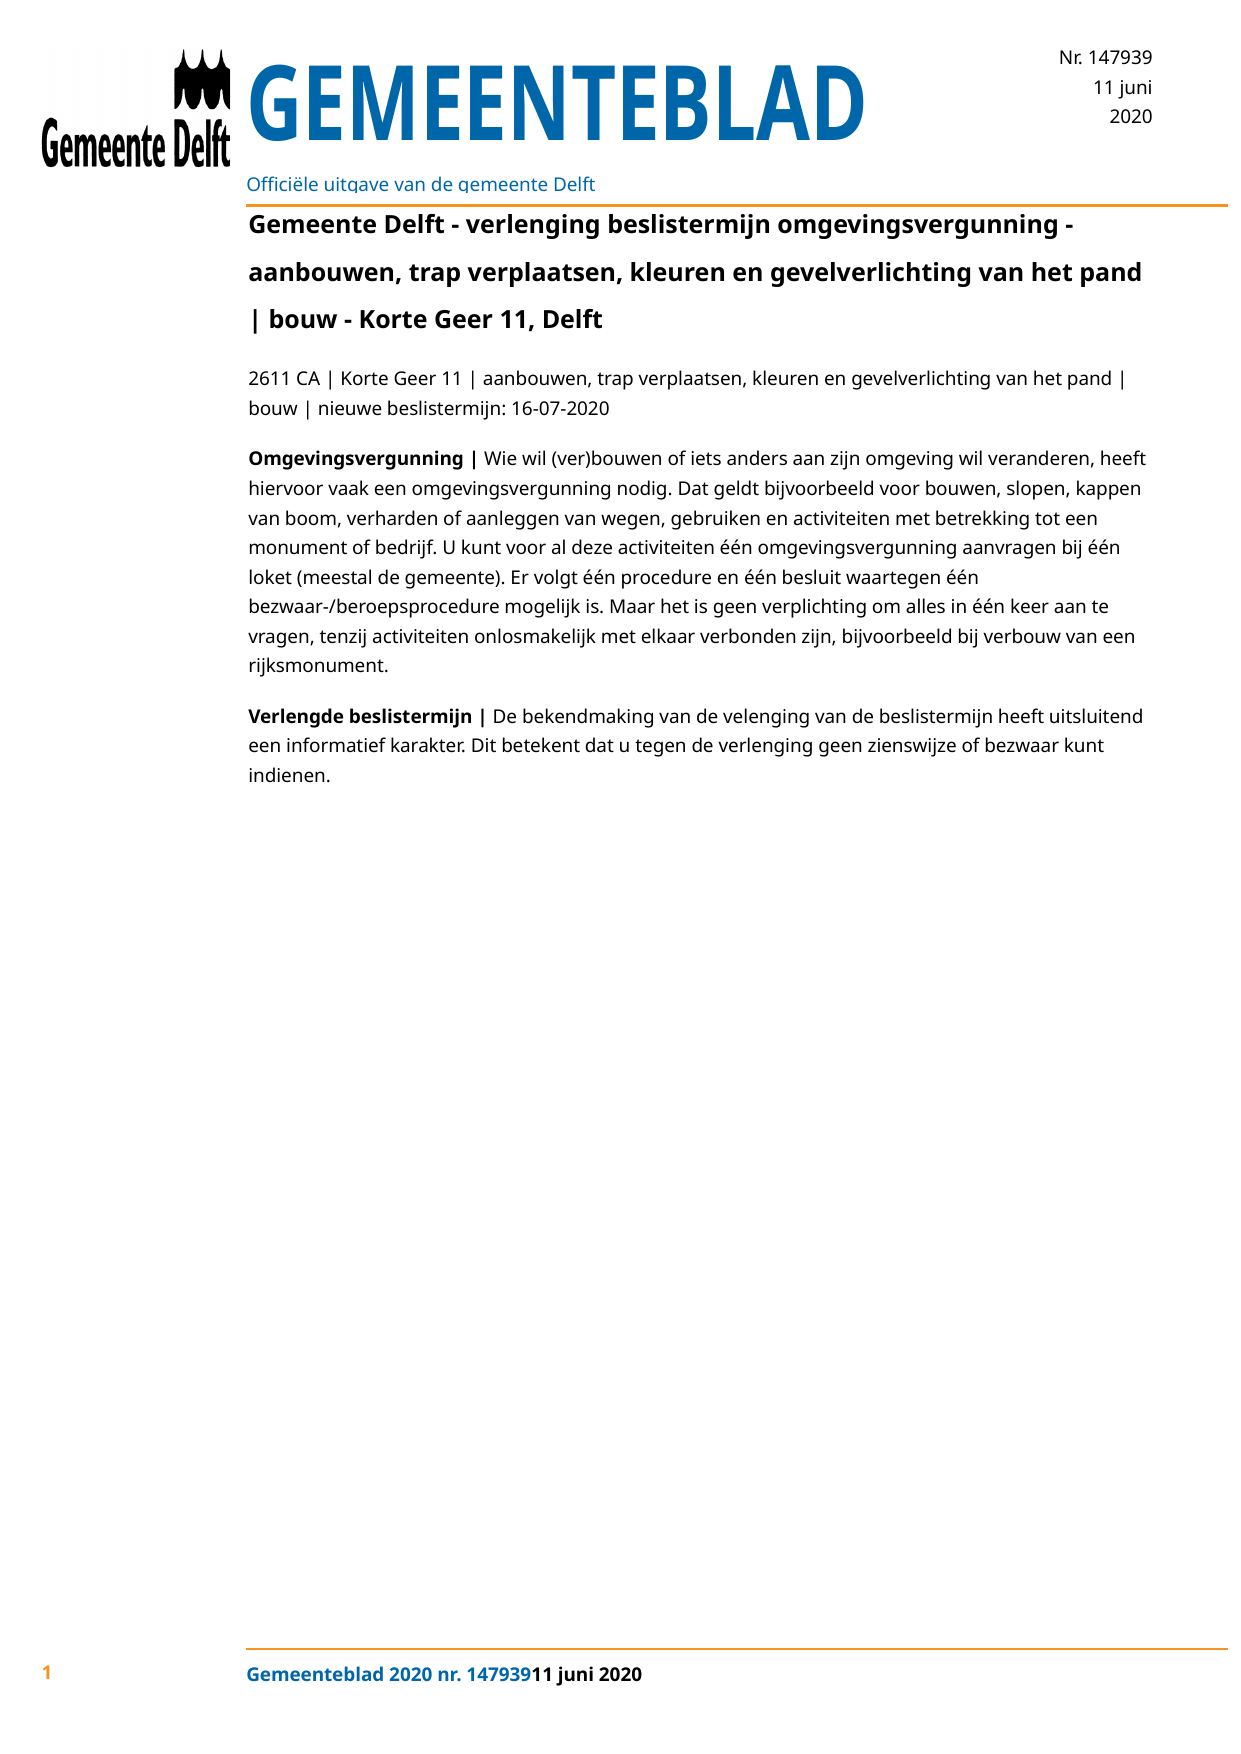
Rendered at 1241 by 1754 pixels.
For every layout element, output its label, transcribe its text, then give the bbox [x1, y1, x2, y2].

text Omgevingsvergunning | Wie wil (ver)bouwen of iets anders aan zijn omgeving wil veranderen, heeft hiervoor vaak een omgevingsvergunning nodig. Dat geldt bijvoorbeeld voor bouwen, slopen, kappen van boom, verharden of aanleggen van wegen, gebruiken en activiteiten met betrekking tot een monument of bedrijf. U kunt voor al deze activiteiten één omgevingsvergunning aanvragen bij één loket (meestal de gemeente). Er volgt één procedure en één besluit waartegen één bezwaar-/beroepsprocedure mogelijk is. Maar het is geen verplichting om alles in één keer aan te vragen, tenzij activiteiten onlosmakelijk met elkaar verbonden zijn, bijvoorbeeld bij verbouw van een rijksmonument. [248, 446, 1152, 678]
text Verlengde beslistermijn | De bekendmaking van de velenging van de beslistermijn heeft uitsluitend een informatief karakter. Dit betekent dat u tegen de verlenging geen zienswijze of bezwaar kunt indienen. [248, 703, 1152, 788]
text Gemeente Delft - verlenging beslistermijn omgevingsvergunning - aanbouwen, trap verplaatsen, kleuren en gevelverlichting van het pand | bouw - Korte Geer 11, Delft [248, 207, 1152, 336]
picture [41, 47, 231, 172]
text 2611 CA | Korte Geer 11 | aanbouwen, trap verplaatsen, kleuren en gevelverlichting van het pand | bouw | nieuwe beslistermijn: 16-07-2020 [248, 366, 1152, 421]
